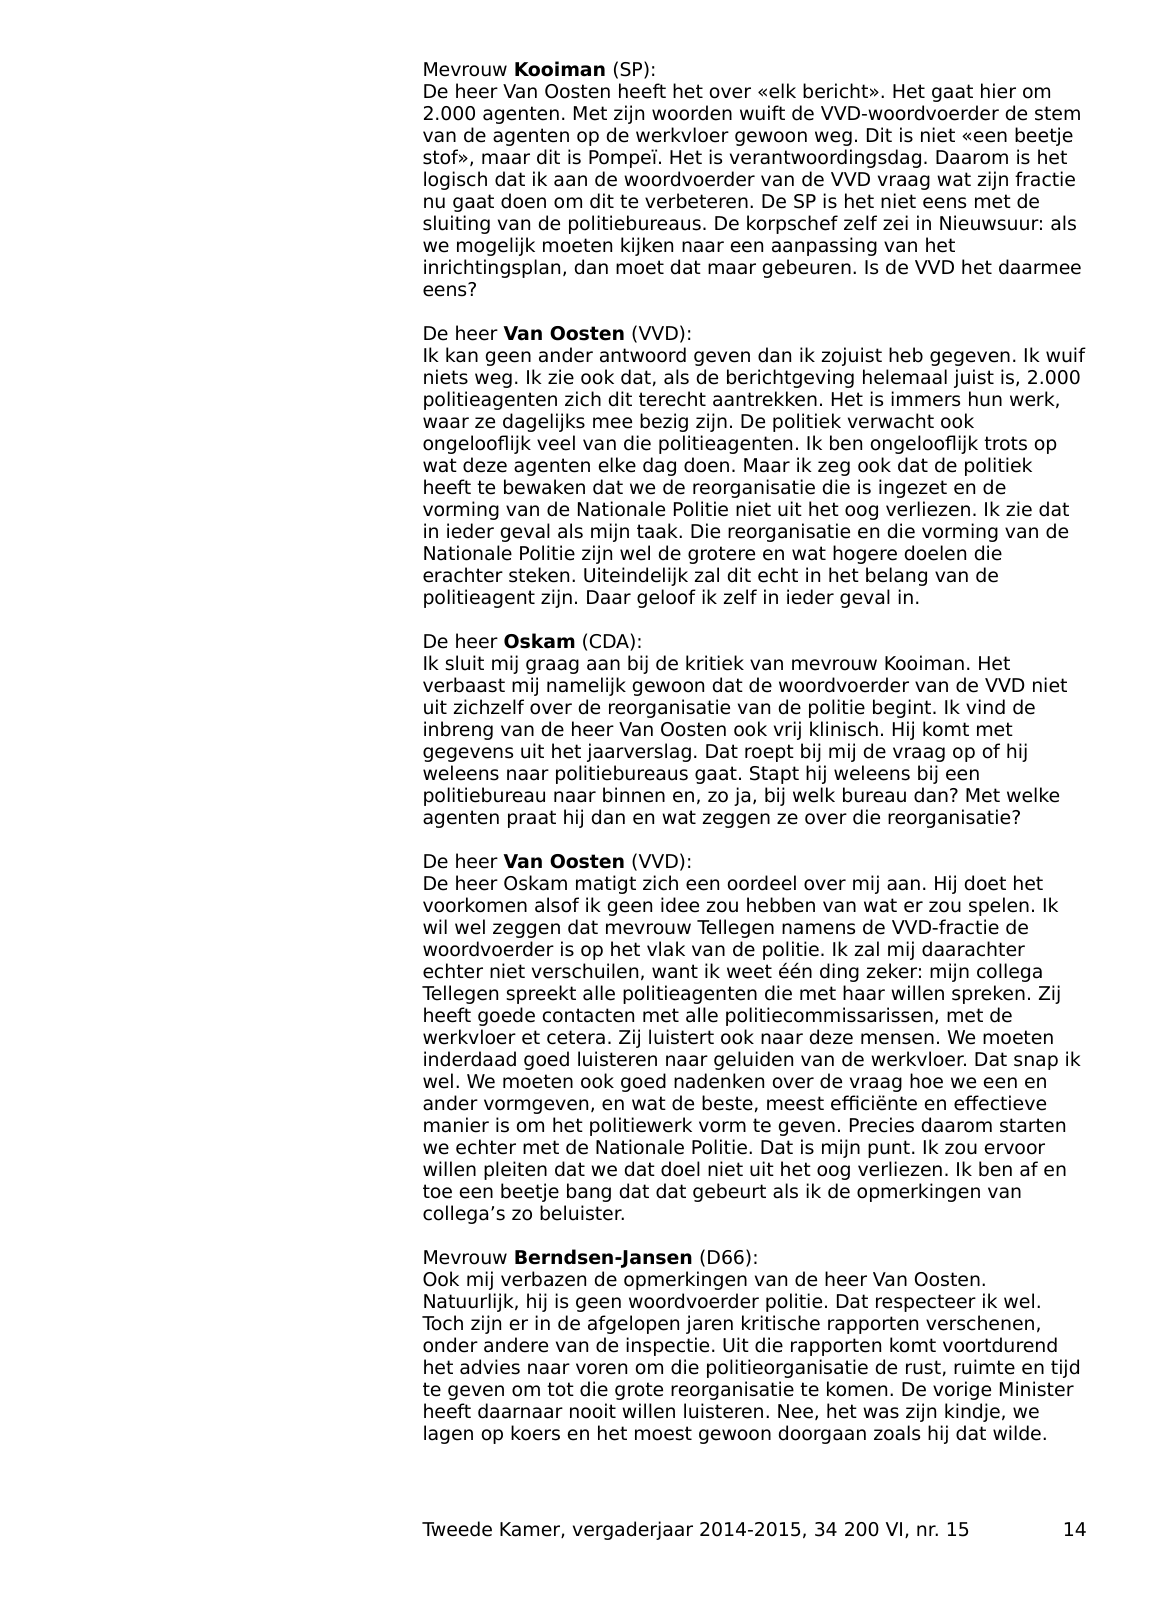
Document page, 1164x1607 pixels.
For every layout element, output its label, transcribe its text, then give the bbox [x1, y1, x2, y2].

text De heer Van Oosten (VVD): [422, 851, 1087, 873]
text De heer Van Oosten (VVD): [422, 323, 1087, 345]
text De heer Van Oosten heeft het over «elk bericht». Het gaat hier om 2.000 agenten. Met zijn woorden wuift de VVD-woordvoerder de stem van de agenten op de werkvloer gewoon weg. Dit is niet «een beetje stof», maar dit is Pompeï. Het is verantwoordingsdag. Daarom is het logisch dat ik aan de woordvoerder van de VVD vraag wat zijn fractie nu gaat doen om dit te verbeteren. De SP is het niet eens met de sluiting van de politiebureaus. De korpschef zelf zei in Nieuwsuur: als we mogelijk moeten kijken naar een aanpassing van het inrichtingsplan, dan moet dat maar gebeuren. Is de VVD het daarmee eens? [422, 81, 1087, 301]
text De heer Oskam (CDA): [422, 631, 1087, 653]
text De heer Oskam matigt zich een oordeel over mij aan. Hij doet het voorkomen alsof ik geen idee zou hebben van wat er zou spelen. Ik wil wel zeggen dat mevrouw Tellegen namens de VVD-fractie de woordvoerder is op het vlak van de politie. Ik zal mij daarachter echter niet verschuilen, want ik weet één ding zeker: mijn collega Tellegen spreekt alle politieagenten die met haar willen spreken. Zij heeft goede contacten met alle politiecommissarissen, met de werkvloer et cetera. Zij luistert ook naar deze mensen. We moeten inderdaad goed luisteren naar geluiden van de werkvloer. Dat snap ik wel. We moeten ook goed nadenken over de vraag hoe we een en ander vormgeven, en wat de beste, meest efficiënte en effectieve manier is om het politiewerk vorm te geven. Precies daarom starten we echter met de Nationale Politie. Dat is mijn punt. Ik zou ervoor willen pleiten dat we dat doel niet uit het oog verliezen. Ik ben af en toe een beetje bang dat dat gebeurt als ik de opmerkingen van collega’s zo beluister. [422, 873, 1087, 1224]
text Mevrouw Berndsen-Jansen (D66): [422, 1247, 1087, 1269]
text Ook mij verbazen de opmerkingen van de heer Van Oosten. Natuurlijk, hij is geen woordvoerder politie. Dat respecteer ik wel. Toch zijn er in de afgelopen jaren kritische rapporten verschenen, onder andere van de inspectie. Uit die rapporten komt voortdurend het advies naar voren om die politieorganisatie de rust, ruimte en tijd te geven om tot die grote reorganisatie te komen. De vorige Minister heeft daarnaar nooit willen luisteren. Nee, het was zijn kindje, we lagen op koers en het moest gewoon doorgaan zoals hij dat wilde. [422, 1269, 1087, 1444]
text Ik sluit mij graag aan bij de kritiek van mevrouw Kooiman. Het verbaast mij namelijk gewoon dat de woordvoerder van de VVD niet uit zichzelf over de reorganisatie van de politie begint. Ik vind de inbreng van de heer Van Oosten ook vrij klinisch. Hij komt met gegevens uit het jaarverslag. Dat roept bij mij de vraag op of hij weleens naar politiebureaus gaat. Stapt hij weleens bij een politiebureau naar binnen en, zo ja, bij welk bureau dan? Met welke agenten praat hij dan en wat zeggen ze over die reorganisatie? [422, 653, 1087, 829]
text Mevrouw Kooiman (SP): [422, 59, 1087, 81]
text Ik kan geen ander antwoord geven dan ik zojuist heb gegeven. Ik wuif niets weg. Ik zie ook dat, als de berichtgeving helemaal juist is, 2.000 politieagenten zich dit terecht aantrekken. Het is immers hun werk, waar ze dagelijks mee bezig zijn. De politiek verwacht ook ongelooflijk veel van die politieagenten. Ik ben ongelooflijk trots op wat deze agenten elke dag doen. Maar ik zeg ook dat de politiek heeft te bewaken dat we de reorganisatie die is ingezet en de vorming van de Nationale Politie niet uit het oog verliezen. Ik zie dat in ieder geval als mijn taak. Die reorganisatie en die vorming van de Nationale Politie zijn wel de grotere en wat hogere doelen die erachter steken. Uiteindelijk zal dit echt in het belang van de politieagent zijn. Daar geloof ik zelf in ieder geval in. [422, 345, 1087, 609]
